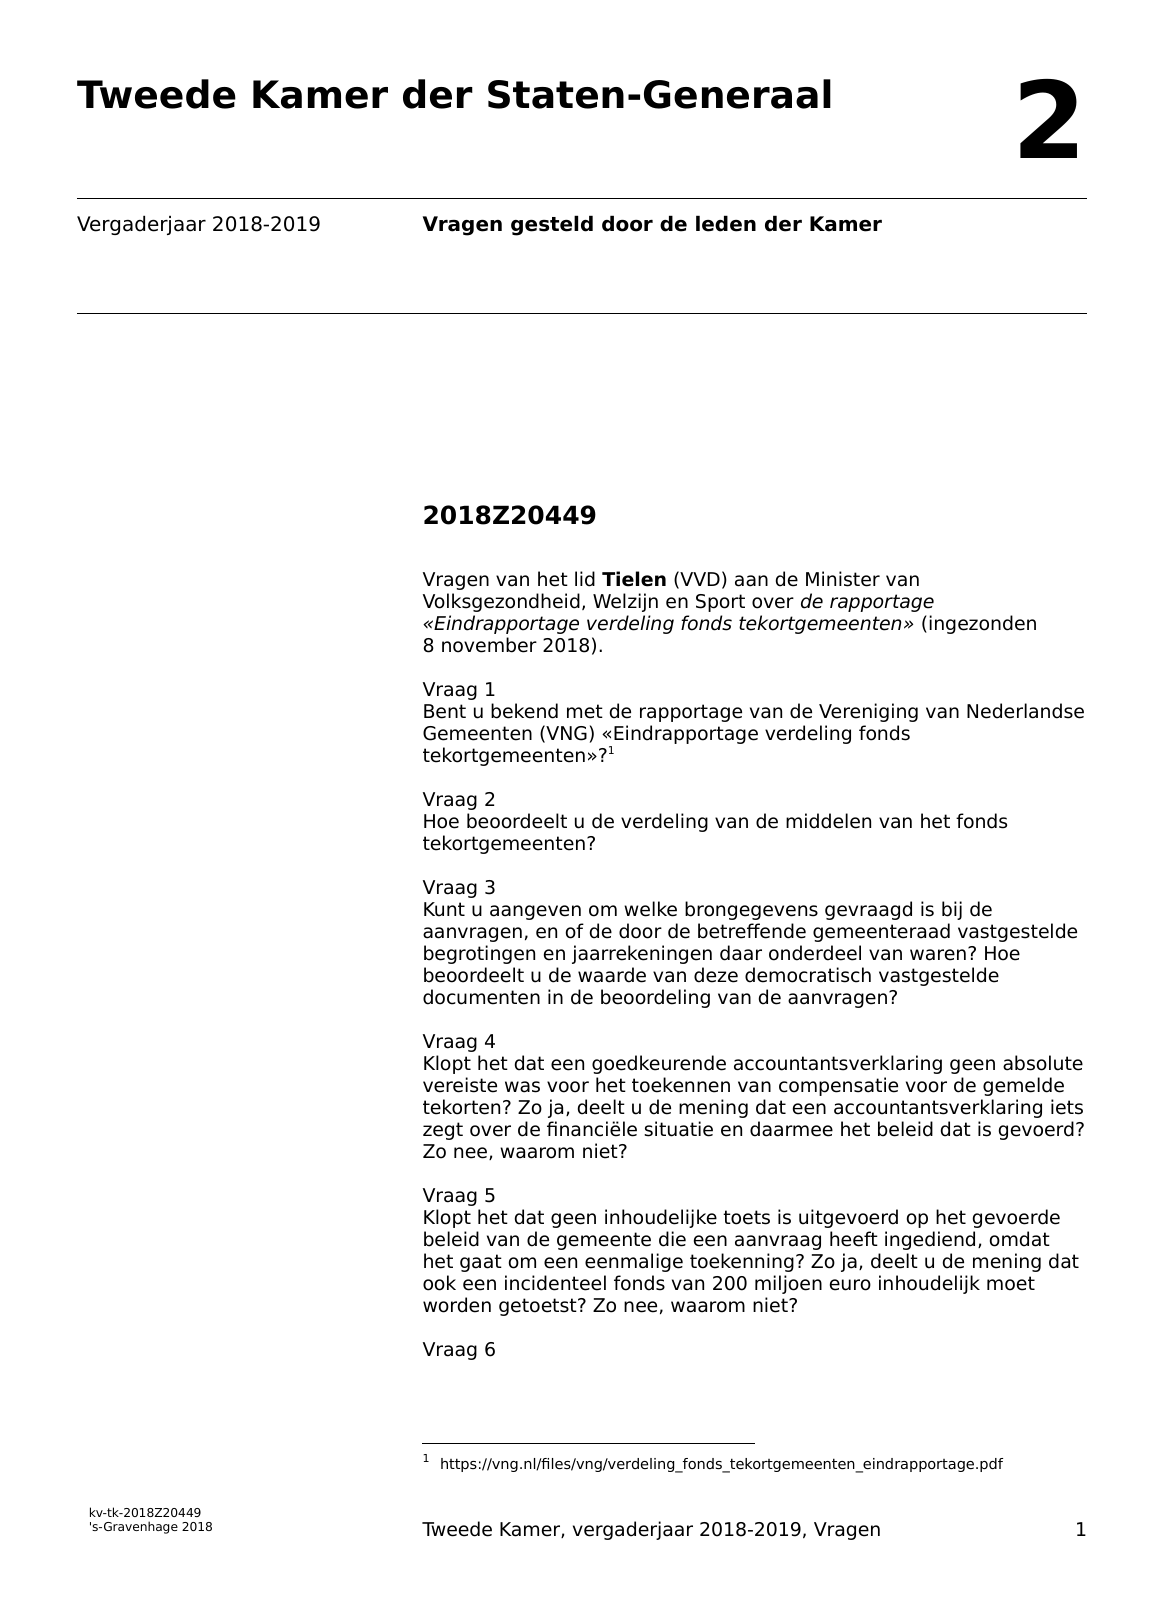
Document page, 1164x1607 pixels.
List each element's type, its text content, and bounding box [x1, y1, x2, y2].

text Hoe beoordeelt u de verdeling van de middelen van het fonds tekortgemeenten? [422, 811, 1087, 855]
text 's-Gravenhage 2018 [88, 1520, 323, 1534]
text Vraag 4 [422, 1031, 1087, 1053]
text Klopt het dat een goedkeurende accountantsverklaring geen absolute vereiste was voor het toekennen van compensatie voor de gemelde tekorten? Zo ja, deelt u de mening dat een accountantsverklaring iets zegt over de financiële situatie en daarmee het beleid dat is gevoerd? Zo nee, waarom niet? [422, 1053, 1087, 1163]
text Vraag 3 [422, 877, 1087, 899]
text Klopt het dat geen inhoudelijke toets is uitgevoerd op het gevoerde beleid van de gemeente die een aanvraag heeft ingediend, omdat het gaat om een eenmalige toekenning? Zo ja, deelt u de mening dat ook een incidenteel fonds van 200 miljoen euro inhoudelijk moet worden getoetst? Zo nee, waarom niet? [422, 1207, 1087, 1317]
table_cell Vergaderjaar 2018-2019 [77, 199, 422, 313]
text https://vng.nl/files/vng/verdeling_fonds_tekortgemeenten_eindrapportage.pdf [422, 1452, 1087, 1474]
table_cell Vragen gesteld door de leden der Kamer [422, 199, 1087, 313]
text Vragen van het lid Tielen (VVD) aan de Minister van Volksgezondheid, Welzijn en Sport over de rapportage «Eindrapportage verdeling fonds tekortgemeenten» (ingezonden 8 november 2018). [422, 569, 1087, 657]
text Vraag 6 [422, 1339, 1087, 1361]
text Vraag 1 [422, 679, 1087, 701]
table_header Tweede Kamer der Staten-Generaal [77, 59, 886, 198]
text 2018Z20449 [422, 501, 1087, 531]
text Bent u bekend met de rapportage van de Vereniging van Nederlandse Gemeenten (VNG) «Eindrapportage verdeling fonds tekortgemeenten»? [422, 701, 1087, 767]
text Vraag 5 [422, 1185, 1087, 1207]
text Vraag 2 [422, 789, 1087, 811]
text kv-tk-2018Z20449 [88, 1506, 323, 1520]
table_header 2 [886, 59, 1087, 198]
text Kunt u aangeven om welke brongegevens gevraagd is bij de aanvragen, en of de door de betreffende gemeenteraad vastgestelde begrotingen en jaarrekeningen daar onderdeel van waren? Hoe beoordeelt u de waarde van deze democratisch vastgestelde documenten in de beoordeling van de aanvragen? [422, 899, 1087, 1009]
